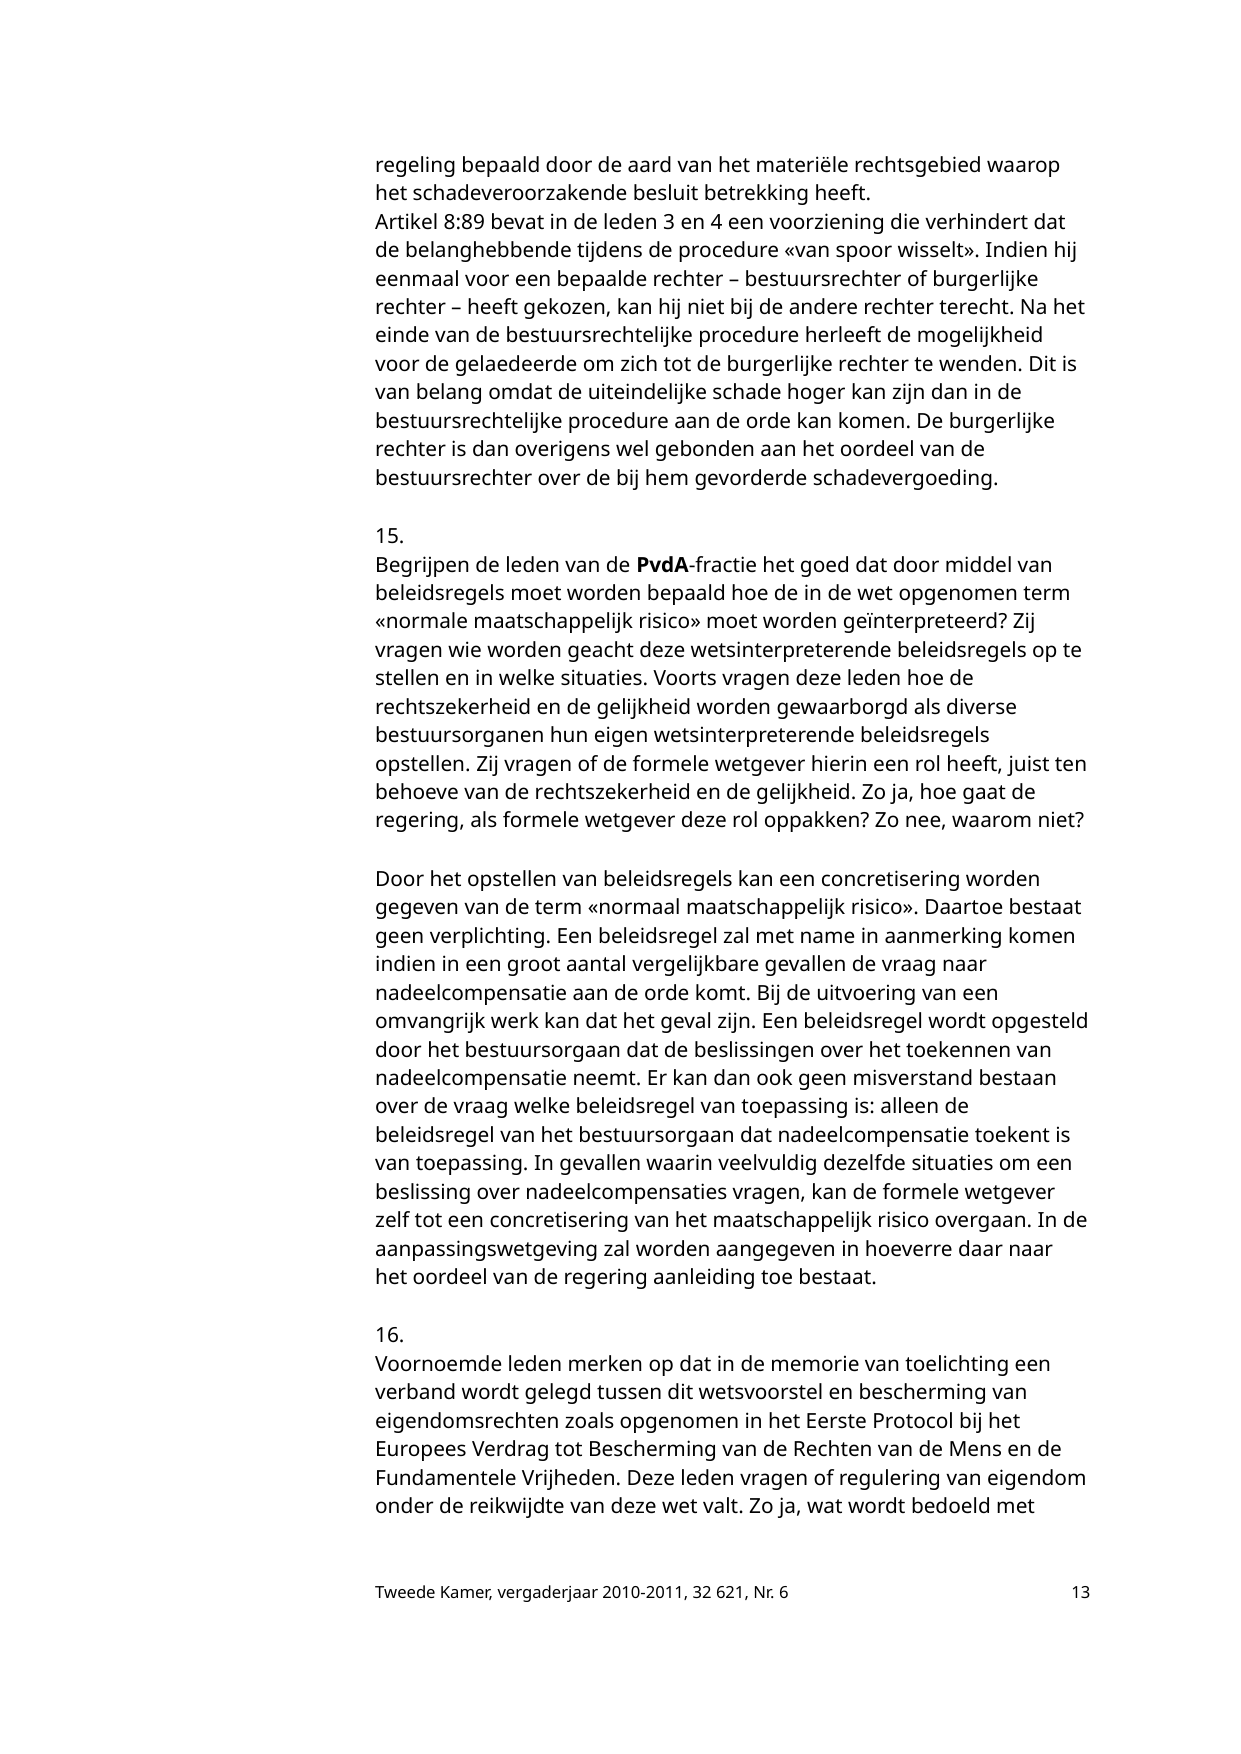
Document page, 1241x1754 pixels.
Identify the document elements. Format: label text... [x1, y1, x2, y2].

text 15. [375, 521, 1090, 550]
text Voornoemde leden merken op dat in de memorie van toelichting een verband wordt gelegd tussen dit wetsvoorstel en bescherming van eigendomsrechten zoals opgenomen in het Eerste Protocol bij het Europees Verdrag tot Bescherming van de Rechten van de Mens en de Fundamentele Vrijheden. Deze leden vragen of regulering van eigendom onder de reikwijdte van deze wet valt. Zo ja, wat wordt bedoeld met [375, 1349, 1090, 1520]
text Door het opstellen van beleidsregels kan een concretisering worden gegeven van de term «normaal maatschappelijk risico». Daartoe bestaat geen verplichting. Een beleidsregel zal met name in aanmerking komen indien in een groot aantal vergelijkbare gevallen de vraag naar nadeelcompensatie aan de orde komt. Bij de uitvoering van een omvangrijk werk kan dat het geval zijn. Een beleidsregel wordt opgesteld door het bestuursorgaan dat de beslissingen over het toekennen van nadeelcompensatie neemt. Er kan dan ook geen misverstand bestaan over de vraag welke beleidsregel van toepassing is: alleen de beleidsregel van het bestuursorgaan dat nadeelcompensatie toekent is van toepassing. In gevallen waarin veelvuldig dezelfde situaties om een beslissing over nadeelcompensaties vragen, kan de formele wetgever zelf tot een concretisering van het maatschappelijk risico overgaan. In de aanpassingswetgeving zal worden aangegeven in hoeverre daar naar het oordeel van de regering aanleiding toe bestaat. [375, 864, 1090, 1291]
text 16. [375, 1321, 1090, 1349]
text regeling bepaald door de aard van het materiële rechtsgebied waarop het schadeveroorzakende besluit betrekking heeft. [375, 150, 1090, 207]
text Begrijpen de leden van de PvdA-fractie het goed dat door middel van beleidsregels moet worden bepaald hoe de in de wet opgenomen term «normale maatschappelijk risico» moet worden geïnterpreteerd? Zij vragen wie worden geacht deze wetsinterpreterende beleidsregels op te stellen en in welke situaties. Voorts vragen deze leden hoe de rechtszekerheid en de gelijkheid worden gewaarborgd als diverse bestuursorganen hun eigen wetsinterpreterende beleidsregels opstellen. Zij vragen of de formele wetgever hierin een rol heeft, juist ten behoeve van de rechtszekerheid en de gelijkheid. Zo ja, hoe gaat de regering, als formele wetgever deze rol oppakken? Zo nee, waarom niet? [375, 550, 1090, 834]
text Artikel 8:89 bevat in de leden 3 en 4 een voorziening die verhindert dat de belanghebbende tijdens de procedure «van spoor wisselt». Indien hij eenmaal voor een bepaalde rechter – bestuursrechter of burgerlijke rechter – heeft gekozen, kan hij niet bij de andere rechter terecht. Na het einde van de bestuursrechtelijke procedure herleeft de mogelijkheid voor de gelaedeerde om zich tot de burgerlijke rechter te wenden. Dit is van belang omdat de uiteindelijke schade hoger kan zijn dan in de bestuursrechtelijke procedure aan de orde kan komen. De burgerlijke rechter is dan overigens wel gebonden aan het oordeel van de bestuursrechter over de bij hem gevorderde schadevergoeding. [375, 207, 1090, 491]
